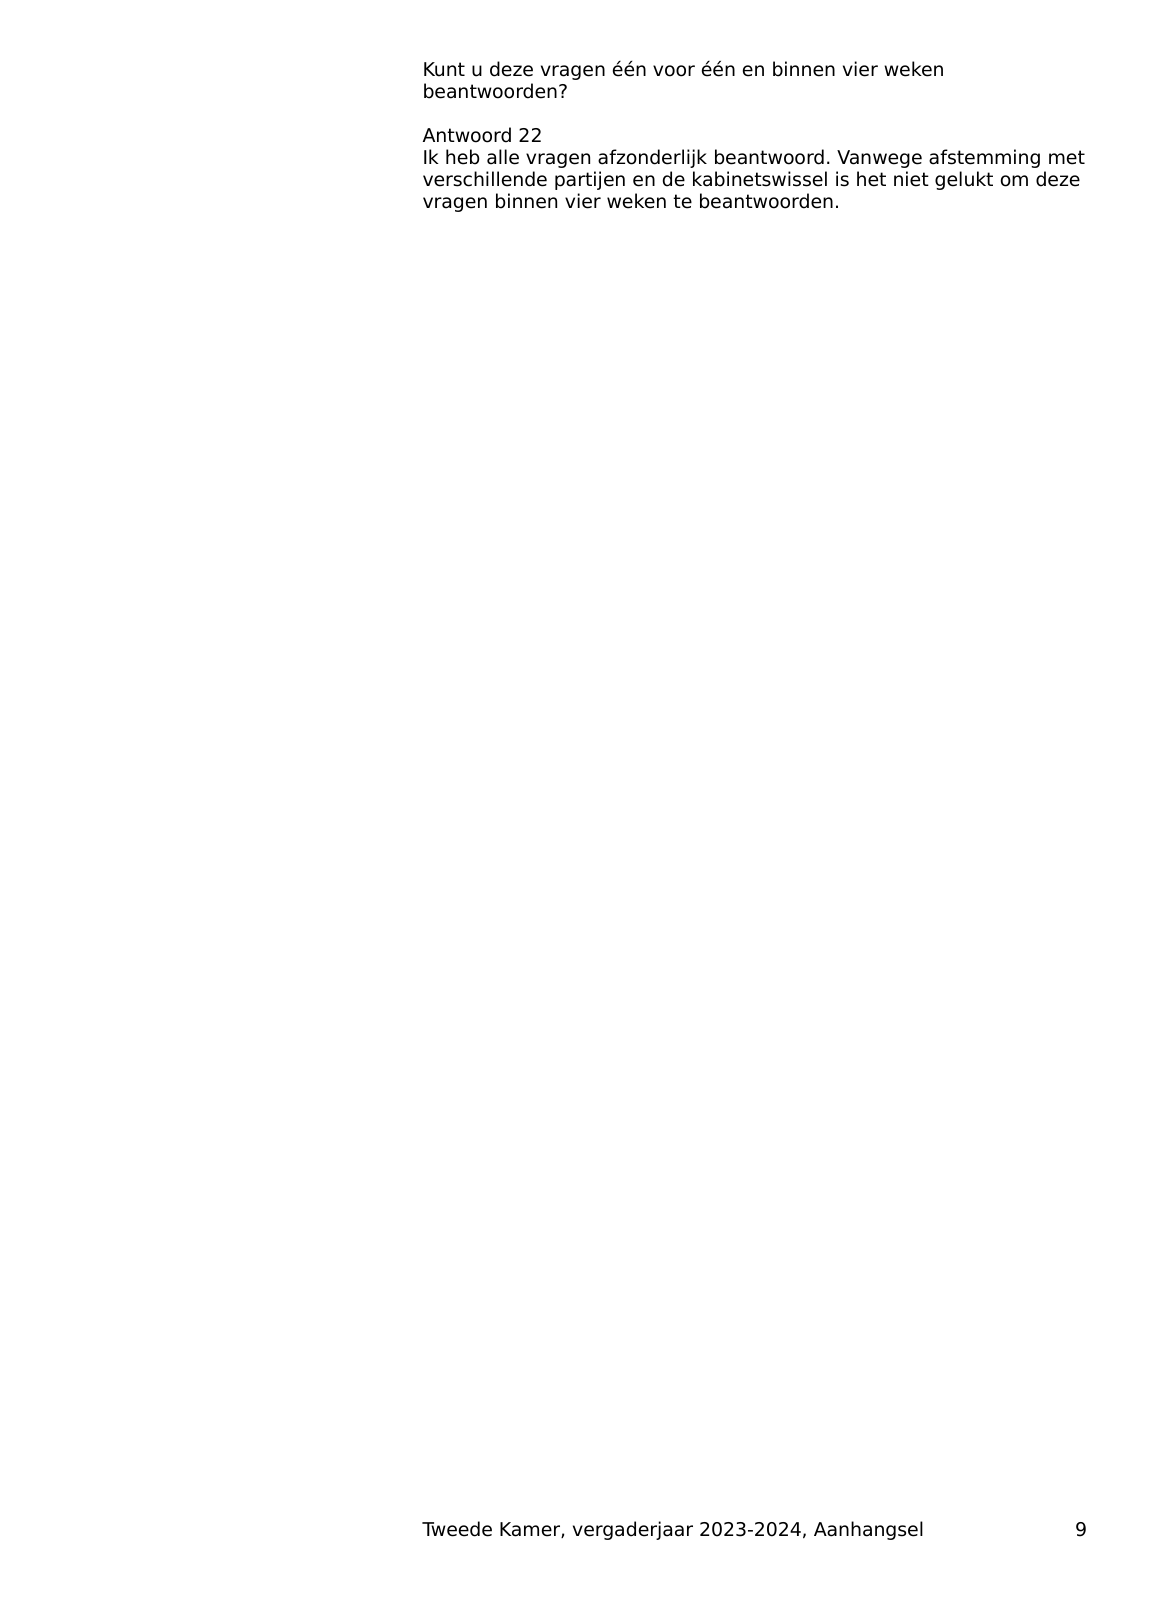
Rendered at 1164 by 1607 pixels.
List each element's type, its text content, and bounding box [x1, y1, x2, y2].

text Ik heb alle vragen afzonderlijk beantwoord. Vanwege afstemming met verschillende partijen en de kabinetswissel is het niet gelukt om deze vragen binnen vier weken te beantwoorden. [422, 147, 1087, 213]
text Antwoord 22 [422, 125, 1087, 147]
text Kunt u deze vragen één voor één en binnen vier weken beantwoorden? [422, 59, 1087, 103]
